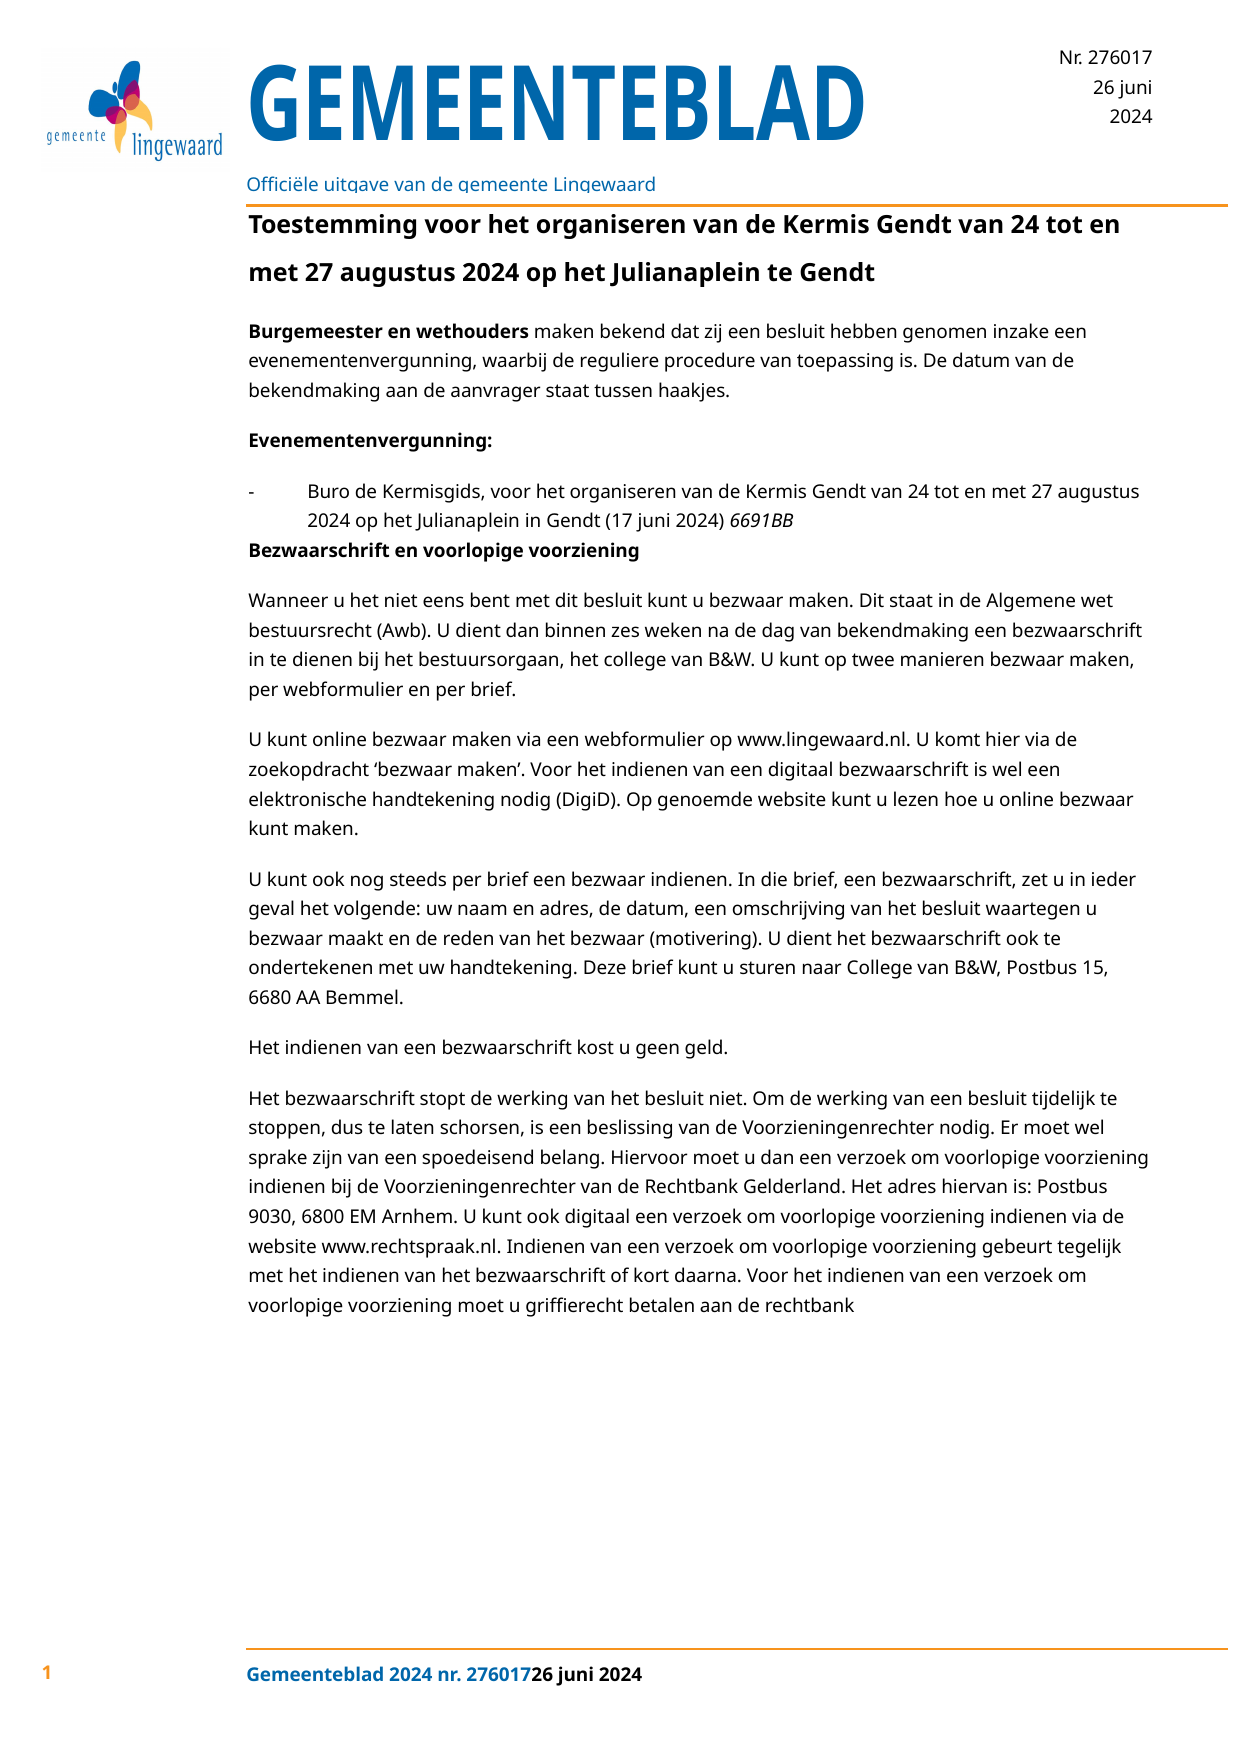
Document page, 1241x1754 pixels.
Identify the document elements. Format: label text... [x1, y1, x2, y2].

text Het indienen van een bezwaarschrift kost u geen geld. [248, 1034, 1152, 1060]
text Bezwaarschrift en voorlopige voorziening [248, 537, 1152, 563]
text Burgemeester en wethouders maken bekend dat zij een besluit hebben genomen inzake een evenementenvergunning, waarbij de reguliere procedure van toepassing is. De datum van de bekendmaking aan de aanvrager staat tussen haakjes. [248, 318, 1152, 403]
text U kunt online bezwaar maken via een webformulier op www.lingewaard.nl. U komt hier via de zoekopdracht ‘bezwaar maken’. Voor het indienen van een digitaal bezwaarschrift is wel een elektronische handtekening nodig (DigiD). Op genoemde website kunt u lezen hoe u online bezwaar kunt maken. [248, 727, 1152, 841]
picture [41, 47, 231, 172]
text U kunt ook nog steeds per brief een bezwaar indienen. In die brief, een bezwaarschrift, zet u in ieder geval het volgende: uw naam en adres, de datum, een omschrijving van het besluit waartegen u bezwaar maakt en de reden van het bezwaar (motivering). U dient het bezwaarschrift ook te ondertekenen met uw handtekening. Deze brief kunt u sturen naar College van B&W, Postbus 15, 6680 AA Bemmel. [248, 866, 1152, 1010]
text Wanneer u het niet eens bent met dit besluit kunt u bezwaar maken. Dit staat in de Algemene wet bestuursrecht (Awb). U dient dan binnen zes weken na de dag van bekendmaking een bezwaarschrift in te dienen bij het bestuursorgaan, het college van B&W. U kunt op twee manieren bezwaar maken, per webformulier en per brief. [248, 587, 1152, 702]
list Buro de Kermisgids, voor het organiseren van de Kermis Gendt van 24 tot en met 27 augustus 2024 op het Julianaplein in Gendt (17 juni 2024) 6691BB [248, 478, 1152, 533]
text Toestemming voor het organiseren van de Kermis Gendt van 24 tot en met 27 augustus 2024 op het Julianaplein te Gendt [248, 207, 1152, 288]
text Het bezwaarschrift stopt de werking van het besluit niet. Om de werking van een besluit tijdelijk te stoppen, dus te laten schorsen, is een beslissing van de Voorzieningenrechter nodig. Er moet wel sprake zijn van een spoedeisend belang. Hiervoor moet u dan een verzoek om voorlopige voorziening indienen bij de Voorzieningenrechter van de Rechtbank Gelderland. Het adres hiervan is: Postbus 9030, 6800 EM Arnhem. U kunt ook digitaal een verzoek om voorlopige voorziening indienen via de website www.rechtspraak.nl. Indienen van een verzoek om voorlopige voorziening gebeurt tegelijk met het indienen van het bezwaarschrift of kort daarna. Voor het indienen van een verzoek om voorlopige voorziening moet u griffierecht betalen aan de rechtbank [248, 1085, 1152, 1318]
text Evenementenvergunning: [248, 427, 1152, 453]
